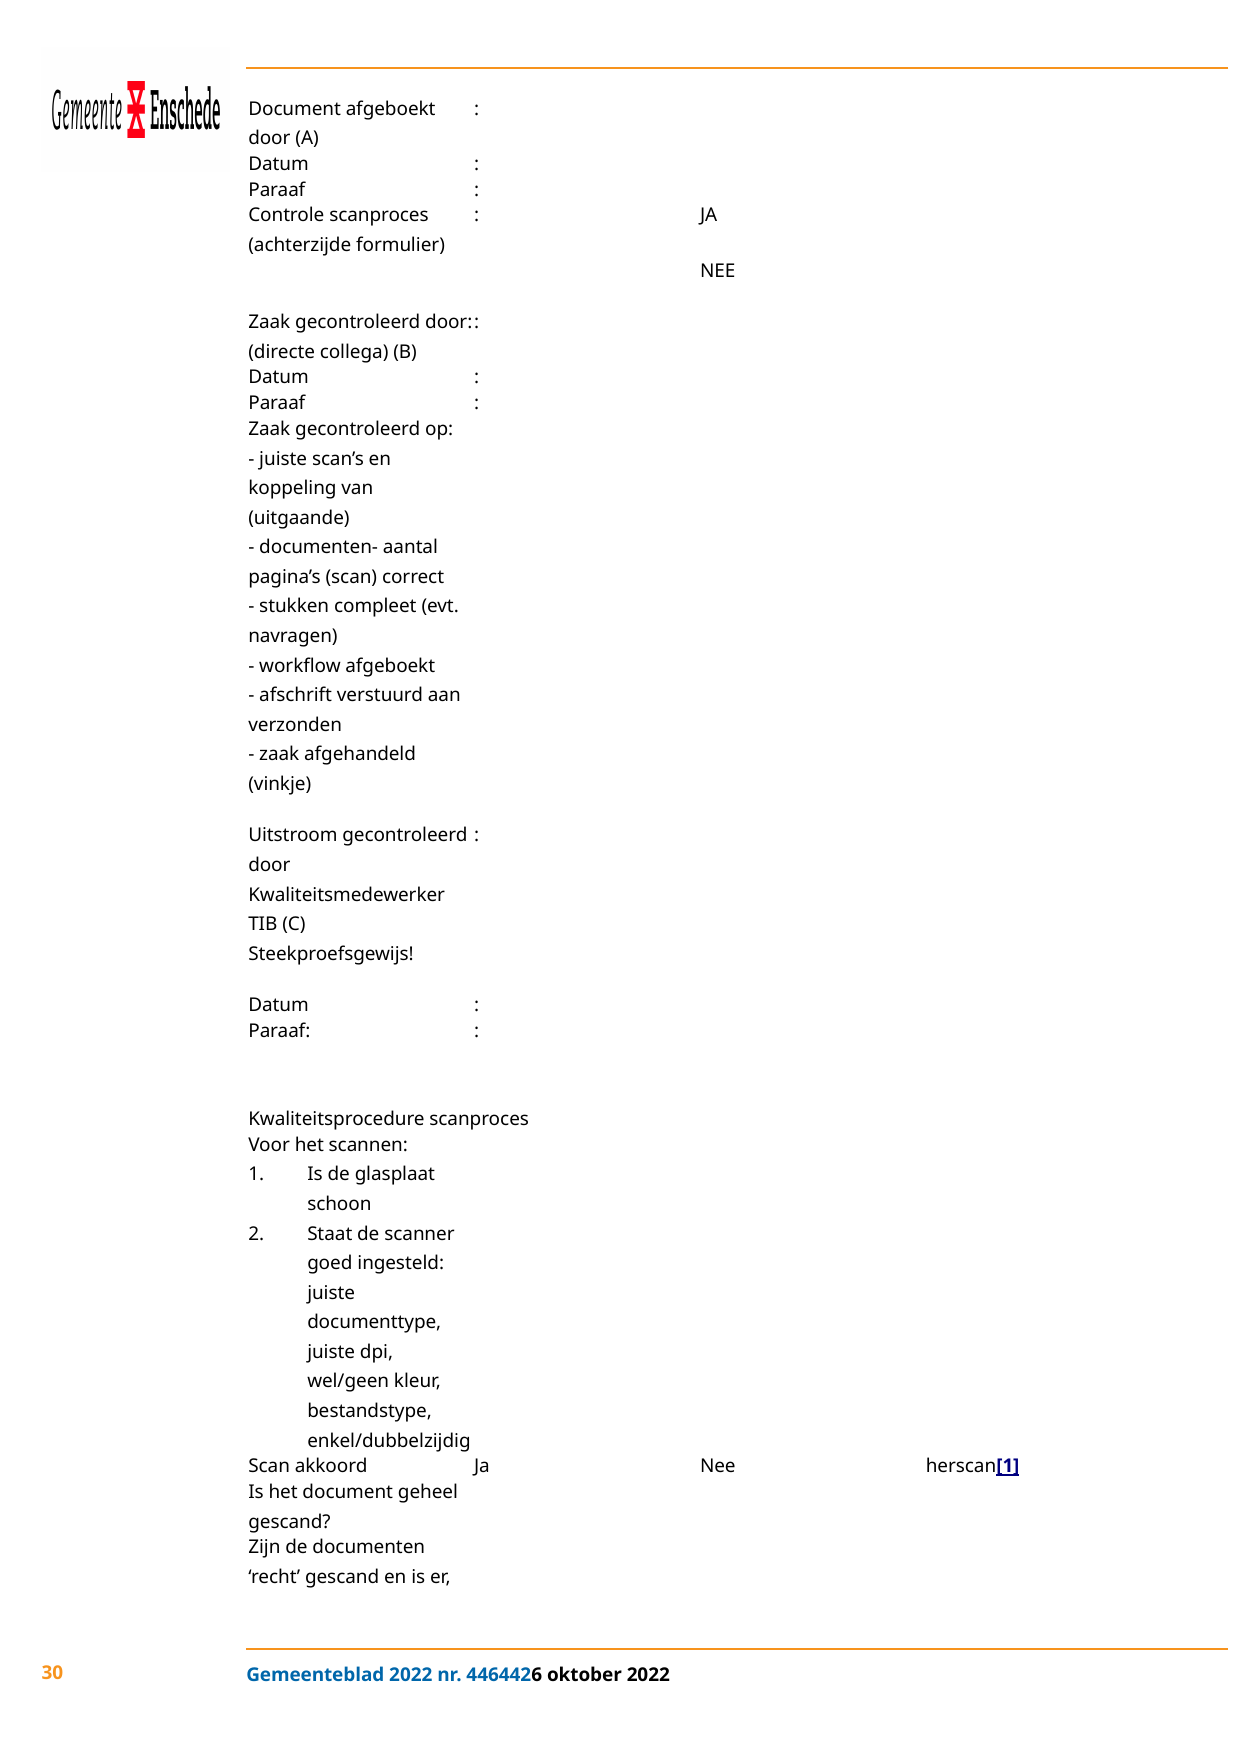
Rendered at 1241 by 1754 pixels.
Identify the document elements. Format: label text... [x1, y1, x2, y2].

table_cell [700, 822, 926, 966]
table_cell [926, 822, 1152, 966]
table_cell [248, 257, 474, 283]
table_cell [700, 364, 926, 389]
table_cell [700, 150, 926, 176]
table_cell Scan akkoord [248, 1453, 474, 1478]
table_cell Uitstroom gecontroleerd door Kwaliteitsmedewerker TIB (C) Steekproefsgewijs! [248, 822, 474, 966]
table_cell Paraaf: [248, 1017, 474, 1043]
table_cell [700, 176, 926, 202]
table_cell Datum [248, 364, 474, 389]
table_cell [700, 389, 926, 415]
table_cell Ja [474, 1453, 700, 1478]
table_cell [926, 1534, 1152, 1589]
table_cell Nee [700, 1453, 926, 1478]
table_cell Zijn de documenten ‘recht’ gescand en is er, [248, 1534, 474, 1589]
table_cell [474, 1131, 700, 1453]
table_cell JA [700, 202, 926, 257]
table_cell [700, 1017, 926, 1043]
table_cell Datum [248, 150, 474, 176]
table_cell : [474, 308, 700, 364]
table_cell [700, 966, 926, 991]
table_cell : [474, 95, 700, 150]
table_cell [700, 95, 926, 150]
table_cell [926, 202, 1152, 257]
table_cell [926, 95, 1152, 150]
table_cell : [474, 150, 700, 176]
table_cell Controle scanproces (achterzijde formulier) [248, 202, 474, 257]
table_cell [474, 283, 700, 308]
table_cell [700, 1131, 926, 1453]
table_cell [700, 796, 926, 822]
table_cell Is het document geheel gescand? [248, 1478, 474, 1534]
table_cell : [474, 822, 700, 966]
picture [41, 47, 231, 172]
table_cell Datum [248, 991, 474, 1017]
table_cell Document afgeboekt door (A) [248, 95, 474, 150]
table_header Kwaliteitsprocedure scanproces [248, 1105, 1152, 1131]
table_cell [926, 1131, 1152, 1453]
table_cell [700, 1478, 926, 1534]
table_cell [926, 257, 1152, 283]
table_cell [474, 1534, 700, 1589]
table_cell [926, 1017, 1152, 1043]
table_cell [700, 1534, 926, 1589]
table_cell [700, 415, 926, 796]
table_cell [248, 796, 474, 822]
table_cell [926, 796, 1152, 822]
table_cell NEE [700, 257, 926, 283]
table_cell [474, 966, 700, 991]
table_cell : [474, 389, 700, 415]
table_cell Zaak gecontroleerd door: (directe collega) (B) [248, 308, 474, 364]
table_cell [700, 283, 926, 308]
table_cell Voor het scannen: Is de glasplaat schoon Staat de scanner goed ingesteld: juiste documenttype, juiste dpi, wel/geen kleur, bestandstype, enkel/dubbelzijdig [248, 1131, 474, 1453]
table_cell [474, 415, 700, 796]
table_cell herscan[1] [926, 1453, 1152, 1478]
table_cell : [474, 176, 700, 202]
table_cell [926, 364, 1152, 389]
table_cell : [474, 991, 700, 1017]
table_cell [474, 1478, 700, 1534]
table_cell [926, 150, 1152, 176]
table_cell [926, 415, 1152, 796]
table_cell [926, 991, 1152, 1017]
table_cell Paraaf [248, 389, 474, 415]
table_cell [926, 283, 1152, 308]
table_cell [700, 308, 926, 364]
table_cell : [474, 202, 700, 257]
table_cell [926, 966, 1152, 991]
table_cell [926, 1478, 1152, 1534]
table_cell Zaak gecontroleerd op: - juiste scan’s en koppeling van (uitgaande) - documenten- aantal pagina’s (scan) correct - stukken compleet (evt. navragen) - workflow afgeboekt - afschrift verstuurd aan verzonden - zaak afgehandeld (vinkje) [248, 415, 474, 796]
table_cell [474, 796, 700, 822]
table_cell Paraaf [248, 176, 474, 202]
table_cell : [474, 364, 700, 389]
table_cell [926, 176, 1152, 202]
table_cell [474, 257, 700, 283]
table_cell [248, 283, 474, 308]
table_cell [700, 991, 926, 1017]
table_cell [926, 389, 1152, 415]
table_cell [926, 308, 1152, 364]
table_cell : [474, 1017, 700, 1043]
table_cell [248, 966, 474, 991]
